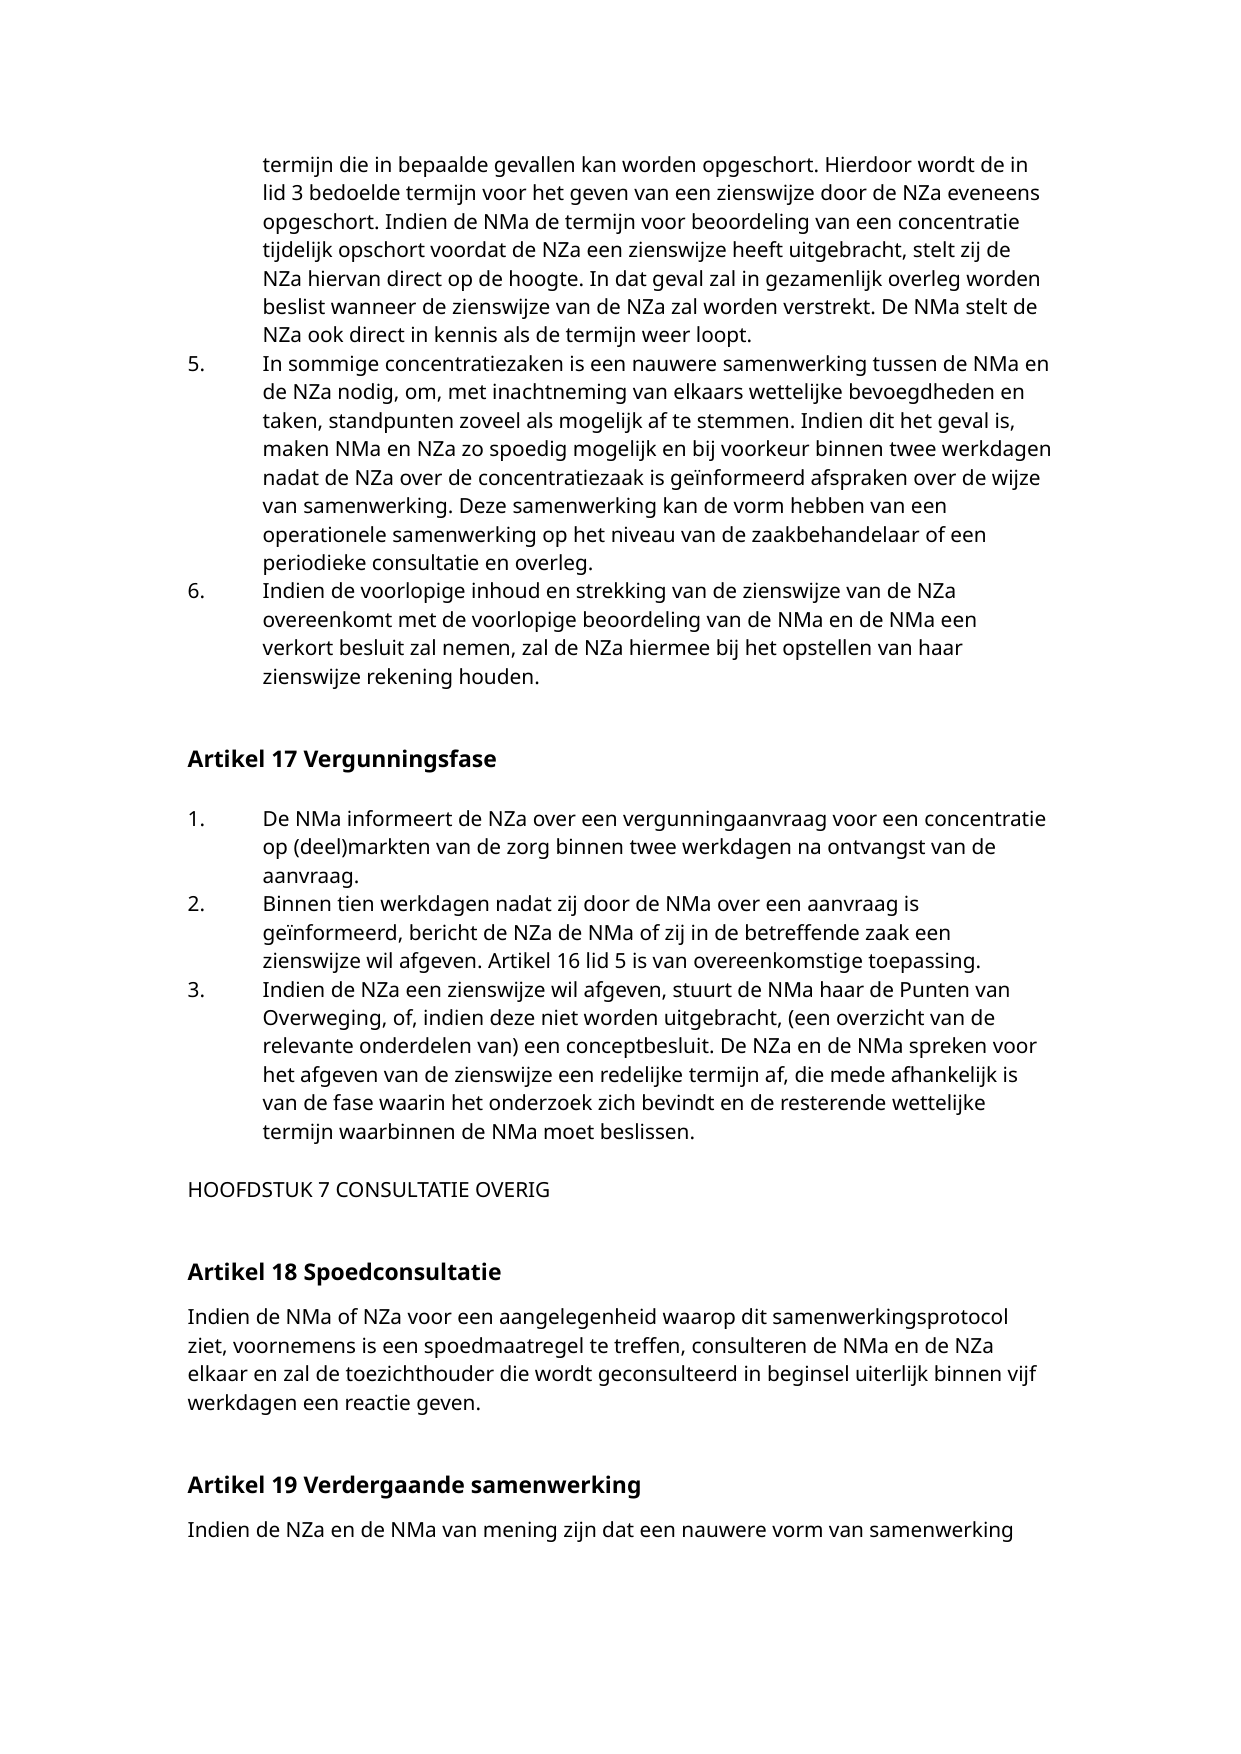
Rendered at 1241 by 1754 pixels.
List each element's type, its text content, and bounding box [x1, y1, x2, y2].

list termijn die in bepaalde gevallen kan worden opgeschort. Hierdoor wordt de in lid 3 bedoelde termijn voor het geven van een zienswijze door de NZa eveneens opgeschort. Indien de NMa de termijn voor beoordeling van een concentratie tijdelijk opschort voordat de NZa een zienswijze heeft uitgebracht, stelt zij de NZa hiervan direct op de hoogte. In dat geval zal in gezamenlijk overleg worden beslist wanneer de zienswijze van de NZa zal worden verstrekt. De NMa stelt de NZa ook direct in kennis als de termijn weer loopt. [187, 150, 1053, 349]
list Indien de voorlopige inhoud en strekking van de zienswijze van de NZa overeenkomt met de voorlopige beoordeling van de NMa en de NMa een verkort besluit zal nemen, zal de NZa hiermee bij het opstellen van haar zienswijze rekening houden. [187, 577, 1053, 690]
subtitle Artikel 17 Vergunningsfase [187, 743, 1053, 774]
list De NMa informeert de NZa over een vergunningaanvraag voor een concentratie op (deel)markten van de zorg binnen twee werkdagen na ontvangst van de aanvraag. [187, 804, 1053, 889]
subtitle HOOFDSTUK 7 CONSULTATIE OVERIG [187, 1175, 1053, 1204]
subtitle Artikel 18 Spoedconsultatie [187, 1256, 1053, 1287]
text Indien de NMa of NZa voor een aangelegenheid waarop dit samenwerkingsprotocol ziet, voornemens is een spoedmaatregel te treffen, consulteren de NMa en de NZa elkaar en zal de toezichthouder die wordt geconsulteerd in beginsel uiterlijk binnen vijf werkdagen een reactie geven. [187, 1302, 1053, 1416]
subtitle Artikel 19 Verdergaande samenwerking [187, 1469, 1053, 1500]
list Indien de NZa een zienswijze wil afgeven, stuurt de NMa haar de Punten van Overweging, of, indien deze niet worden uitgebracht, (een overzicht van de relevante onderdelen van) een conceptbesluit. De NZa en de NMa spreken voor het afgeven van de zienswijze een redelijke termijn af, die mede afhankelijk is van de fase waarin het onderzoek zich bevindt en de resterende wettelijke termijn waarbinnen de NMa moet beslissen. [187, 975, 1053, 1145]
list Binnen tien werkdagen nadat zij door de NMa over een aanvraag is geïnformeerd, bericht de NZa de NMa of zij in de betreffende zaak een zienswijze wil afgeven. Artikel 16 lid 5 is van overeenkomstige toepassing. [187, 889, 1053, 975]
list In sommige concentratiezaken is een nauwere samenwerking tussen de NMa en de NZa nodig, om, met inachtneming van elkaars wettelijke bevoegdheden en taken, standpunten zoveel als mogelijk af te stemmen. Indien dit het geval is, maken NMa en NZa zo spoedig mogelijk en bij voorkeur binnen twee werkdagen nadat de NZa over de concentratiezaak is geïnformeerd afspraken over de wijze van samenwerking. Deze samenwerking kan de vorm hebben van een operationele samenwerking op het niveau van de zaakbehandelaar of een periodieke consultatie en overleg. [187, 349, 1053, 577]
text Indien de NZa en de NMa van mening zijn dat een nauwere vorm van samenwerking [187, 1515, 1053, 1543]
